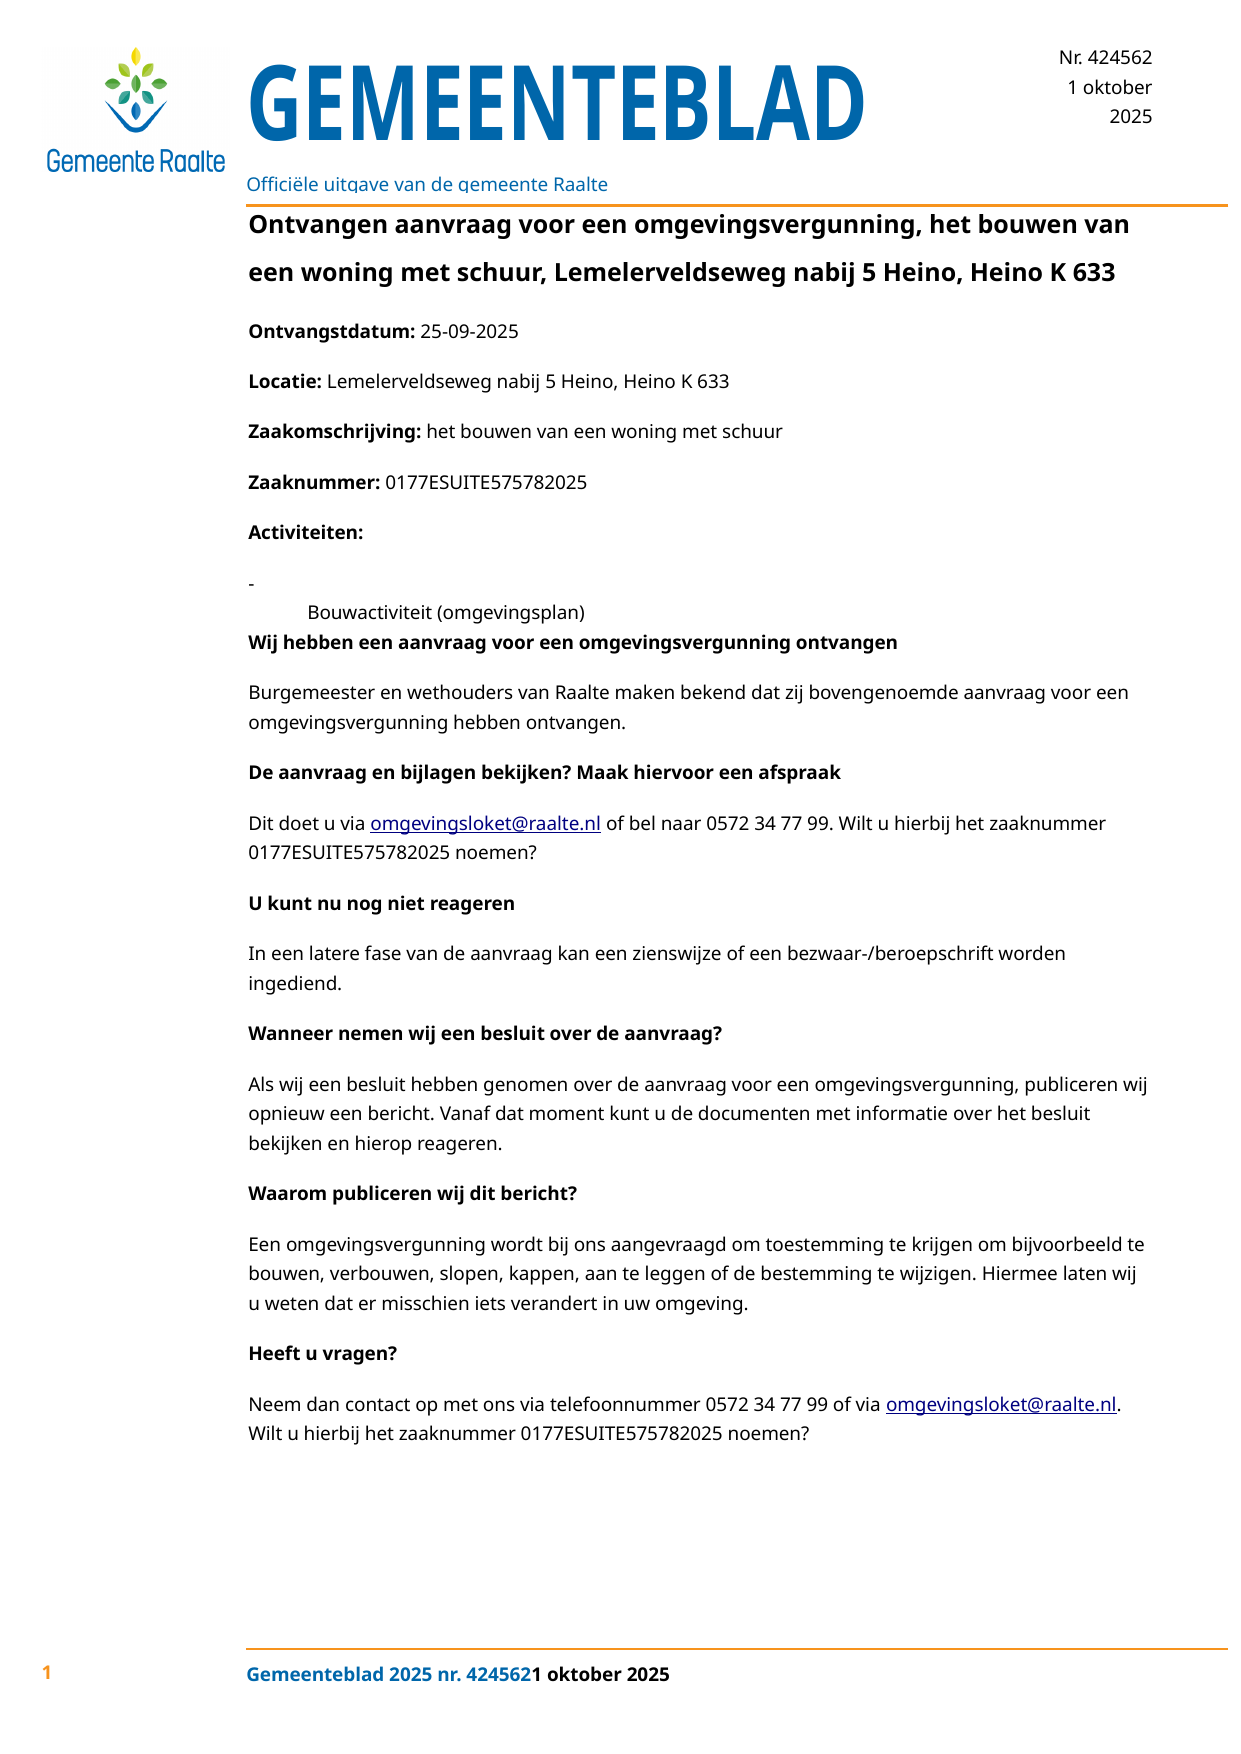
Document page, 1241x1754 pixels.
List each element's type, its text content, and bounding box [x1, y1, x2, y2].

text Neem dan contact op met ons via telefoonnummer 0572 34 77 99 of via omgevingsloket@raalte.nl. Wilt u hierbij het zaaknummer 0177ESUITE575782025 noemen? [248, 1391, 1152, 1446]
text Zaakomschrijving: het bouwen van een woning met schuur [248, 419, 1152, 444]
text De aanvraag en bijlagen bekijken? Maak hiervoor een afspraak [248, 759, 1152, 785]
picture [41, 47, 231, 172]
text Een omgevingsvergunning wordt bij ons aangevraagd om toestemming te krijgen om bijvoorbeeld te bouwen, verbouwen, slopen, kappen, aan te leggen of de bestemming te wijzigen. Hiermee laten wij u weten dat er misschien iets verandert in uw omgeving. [248, 1231, 1152, 1316]
list Bouwactiviteit (omgevingsplan) [248, 599, 1152, 625]
text In een latere fase van de aanvraag kan een zienswijze of een bezwaar-/beroepschrift worden ingediend. [248, 940, 1152, 996]
text Waarom publiceren wij dit bericht? [248, 1180, 1152, 1206]
text Wij hebben een aanvraag voor een omgevingsvergunning ontvangen [248, 629, 1152, 655]
text Wanneer nemen wij een besluit over de aanvraag? [248, 1020, 1152, 1046]
text Activiteiten: [248, 519, 1152, 545]
text Locatie: Lemelerveldseweg nabij 5 Heino, Heino K 633 [248, 368, 1152, 394]
text Ontvangstdatum: 25-09-2025 [248, 318, 1152, 344]
text Dit doet u via omgevingsloket@raalte.nl of bel naar 0572 34 77 99. Wilt u hierbij het zaaknummer 0177ESUITE575782025 noemen? [248, 810, 1152, 865]
text Ontvangen aanvraag voor een omgevingsvergunning, het bouwen van een woning met schuur, Lemelerveldseweg nabij 5 Heino, Heino K 633 [248, 207, 1152, 288]
text Zaaknummer: 0177ESUITE575782025 [248, 469, 1152, 495]
text Burgemeester en wethouders van Raalte maken bekend dat zij bovengenoemde aanvraag voor een omgevingsvergunning hebben ontvangen. [248, 679, 1152, 735]
text Heeft u vragen? [248, 1340, 1152, 1366]
text U kunt nu nog niet reageren [248, 890, 1152, 916]
text Als wij een besluit hebben genomen over de aanvraag voor een omgevingsvergunning, publiceren wij opnieuw een bericht. Vanaf dat moment kunt u de documenten met informatie over het besluit bekijken en hierop reageren. [248, 1071, 1152, 1156]
